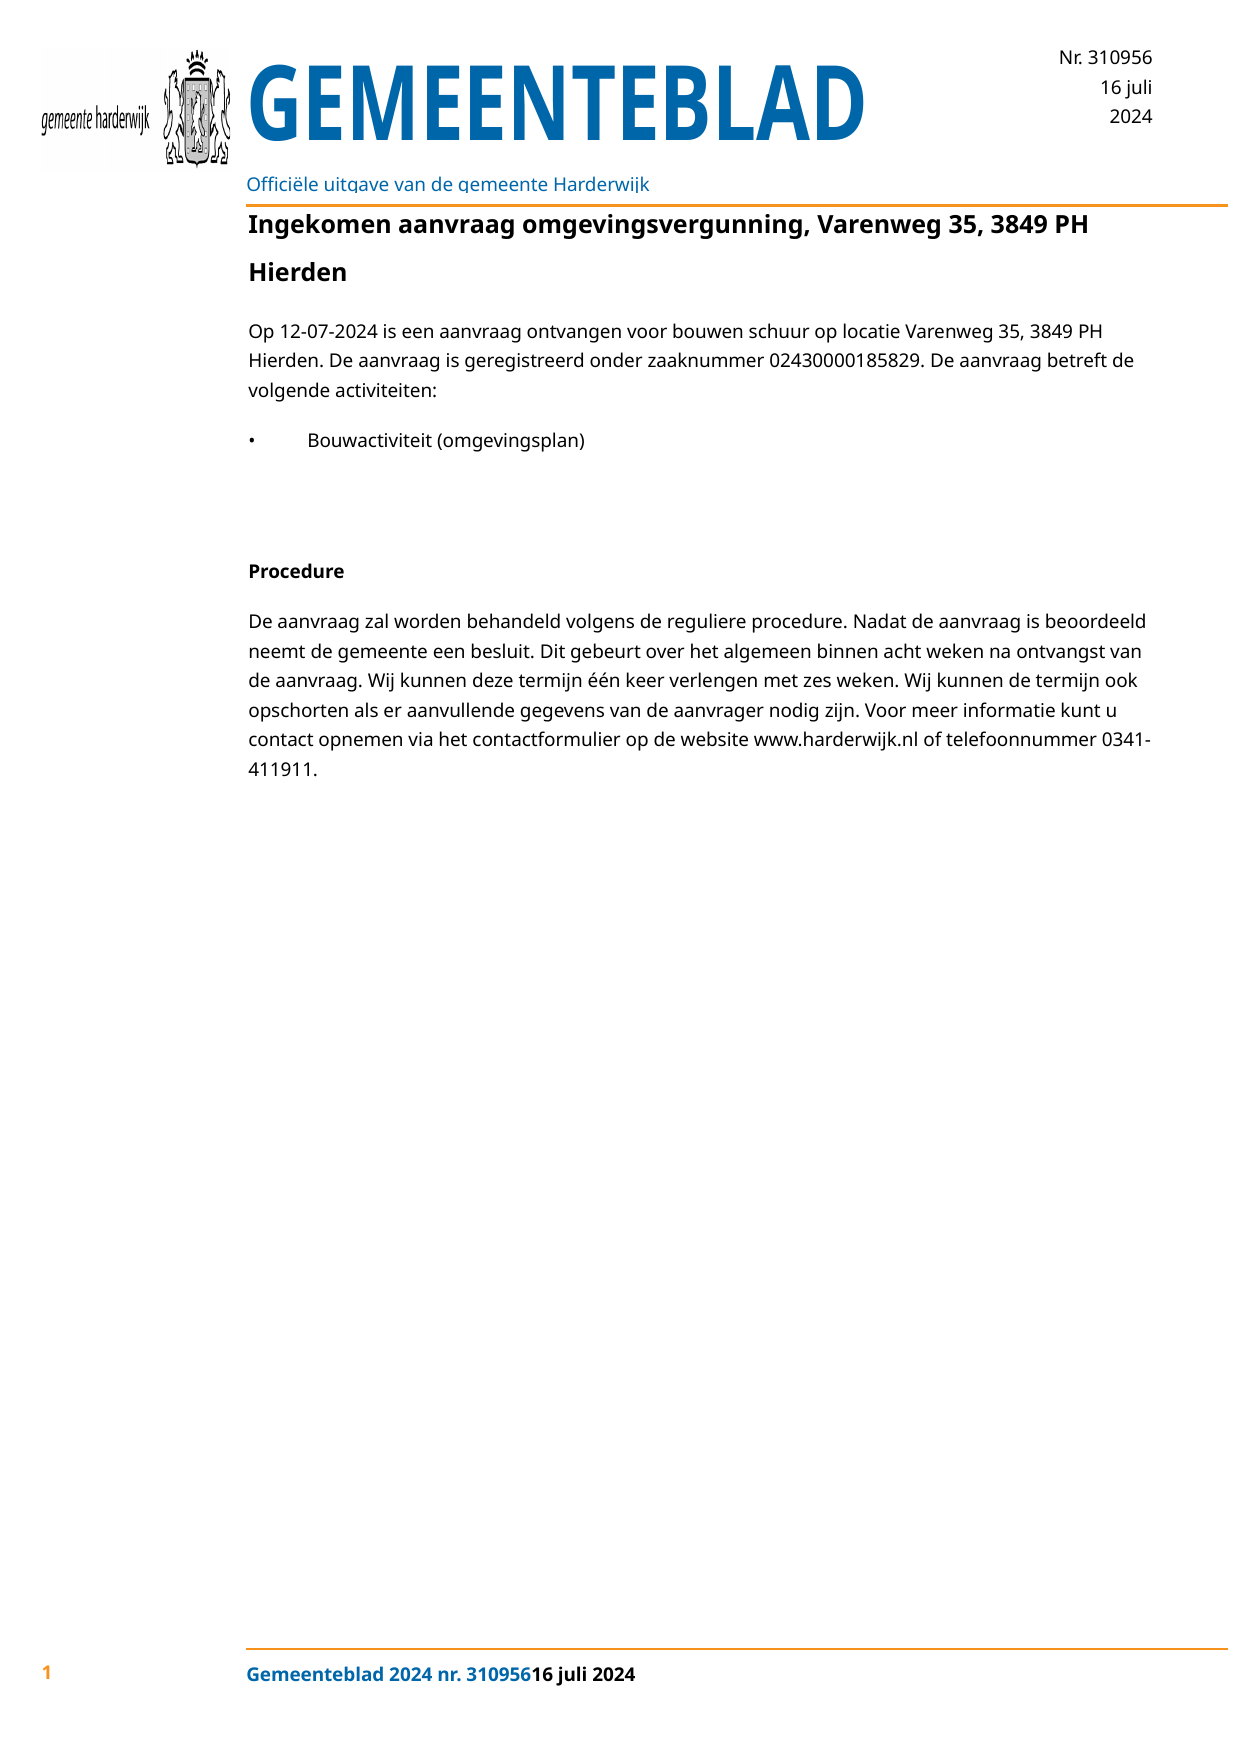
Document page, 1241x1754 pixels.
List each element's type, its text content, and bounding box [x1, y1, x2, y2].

text Ingekomen aanvraag omgevingsvergunning, Varenweg 35, 3849 PH Hierden [248, 207, 1152, 288]
text Op 12-07-2024 is een aanvraag ontvangen voor bouwen schuur op locatie Varenweg 35, 3849 PH Hierden. De aanvraag is geregistreerd onder zaaknummer 02430000185829. De aanvraag betreft de volgende activiteiten: [248, 318, 1152, 403]
picture [41, 47, 231, 172]
list Bouwactiviteit (omgevingsplan) [248, 427, 1152, 453]
text Procedure [248, 558, 1152, 584]
text De aanvraag zal worden behandeld volgens de reguliere procedure. Nadat de aanvraag is beoordeeld neemt de gemeente een besluit. Dit gebeurt over het algemeen binnen acht weken na ontvangst van de aanvraag. Wij kunnen deze termijn één keer verlengen met zes weken. Wij kunnen de termijn ook opschorten als er aanvullende gegevens van de aanvrager nodig zijn. Voor meer informatie kunt u contact opnemen via het contactformulier op de website www.harderwijk.nl of telefoonnummer 0341-411911. [248, 608, 1152, 782]
